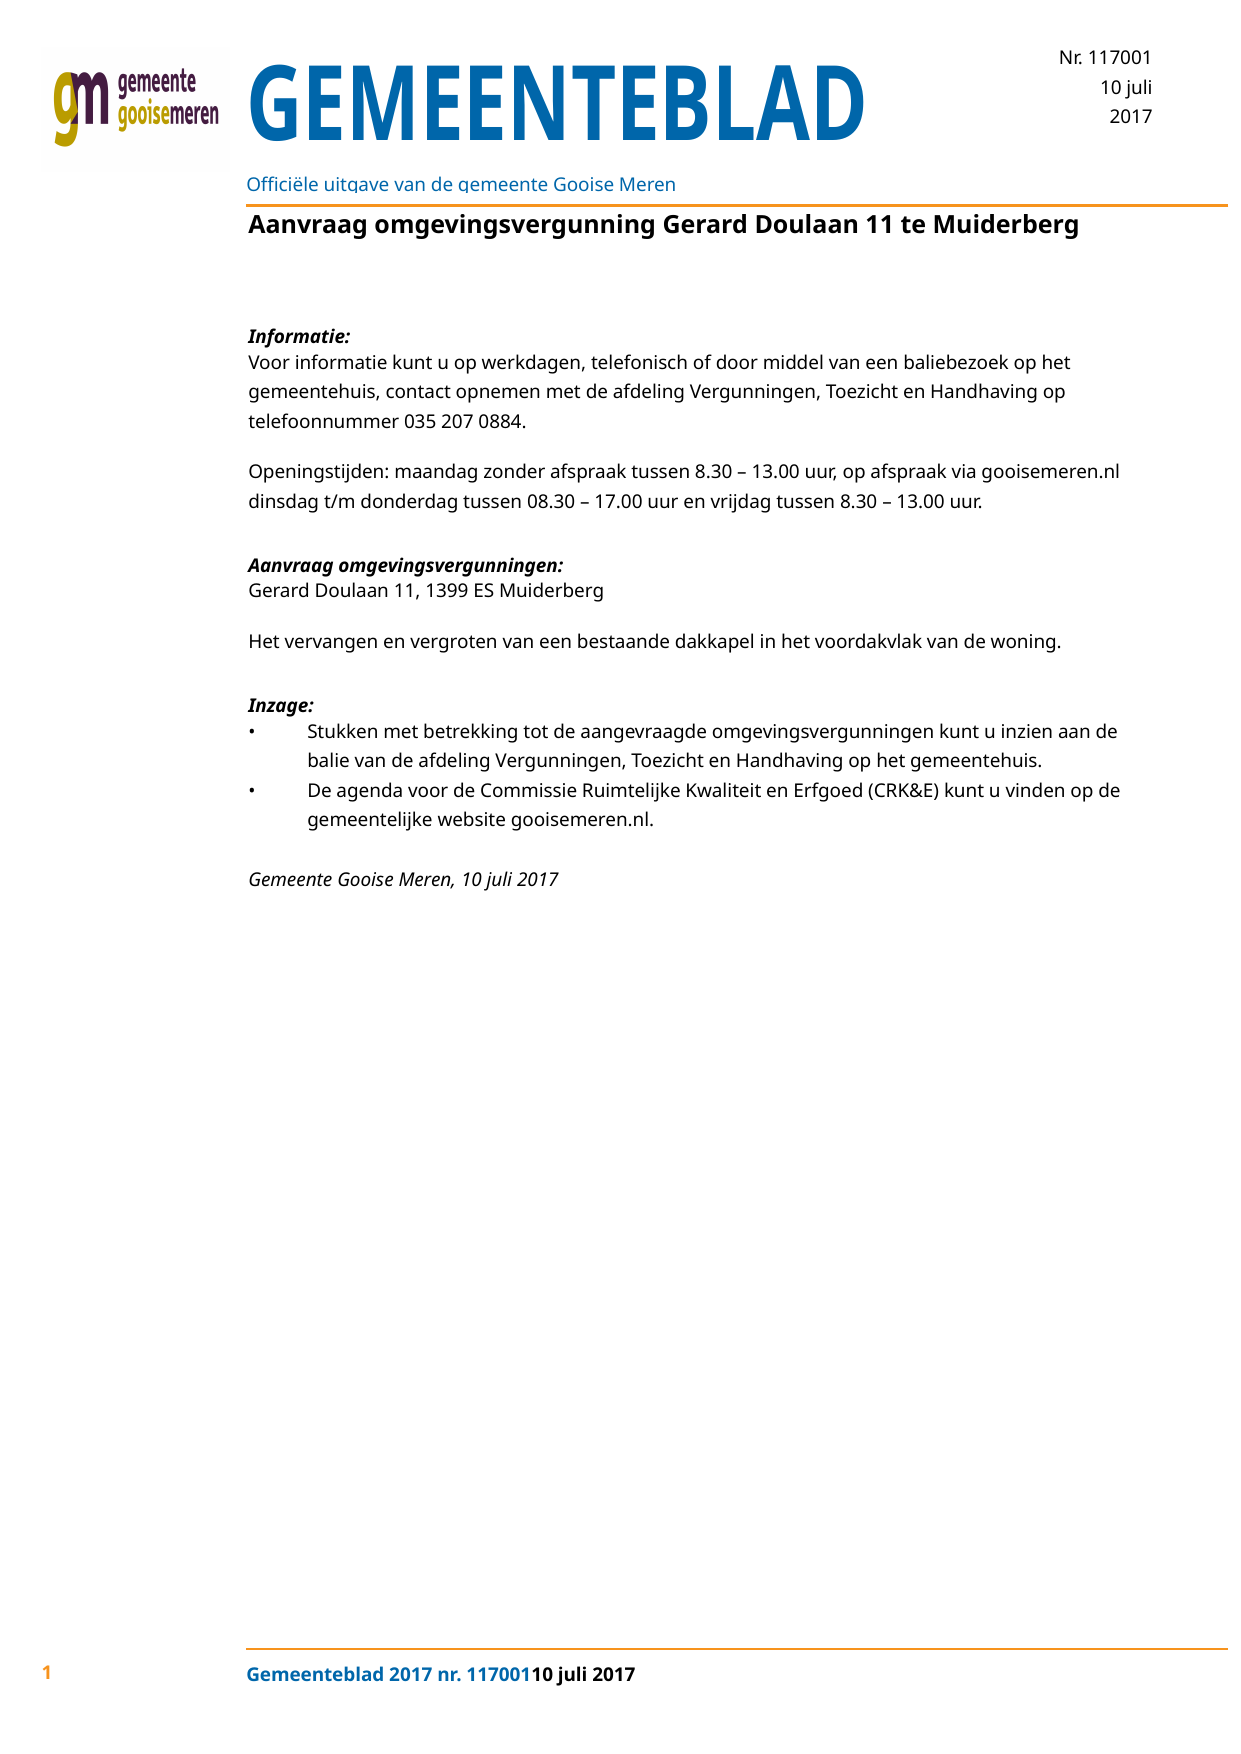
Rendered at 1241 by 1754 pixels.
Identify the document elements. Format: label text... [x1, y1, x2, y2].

text Aanvraag omgevingsvergunningen: [248, 552, 1152, 578]
text Het vervangen en vergroten van een bestaande dakkapel in het voordakvlak van de woning. [248, 628, 1152, 654]
text Informatie: [248, 323, 1152, 349]
text Openingstijden: maandag zonder afspraak tussen 8.30 – 13.00 uur, op afspraak via gooisemeren.nl dinsdag t/m donderdag tussen 08.30 – 17.00 uur en vrijdag tussen 8.30 – 13.00 uur. [248, 458, 1152, 514]
text Inzage: [248, 692, 1152, 718]
text Voor informatie kunt u op werkdagen, telefonisch of door middel van een baliebezoek op het gemeentehuis, contact opnemen met de afdeling Vergunningen, Toezicht en Handhaving op telefoonnummer 035 207 0884. [248, 349, 1152, 434]
text Aanvraag omgevingsvergunning Gerard Doulaan 11 te Muiderberg [248, 207, 1152, 241]
text Gerard Doulaan 11, 1399 ES Muiderberg [248, 578, 1152, 603]
picture [41, 47, 231, 172]
list Stukken met betrekking tot de aangevraagde omgevingsvergunningen kunt u inzien aan de balie van de afdeling Vergunningen, Toezicht en Handhaving op het gemeentehuis. [248, 718, 1152, 773]
list De agenda voor de Commissie Ruimtelijke Kwaliteit en Erfgoed (CRK&E) kunt u vinden op de gemeentelijke website gooisemeren.nl. [248, 777, 1152, 832]
text Gemeente Gooise Meren, 10 juli 2017 [248, 866, 1152, 891]
